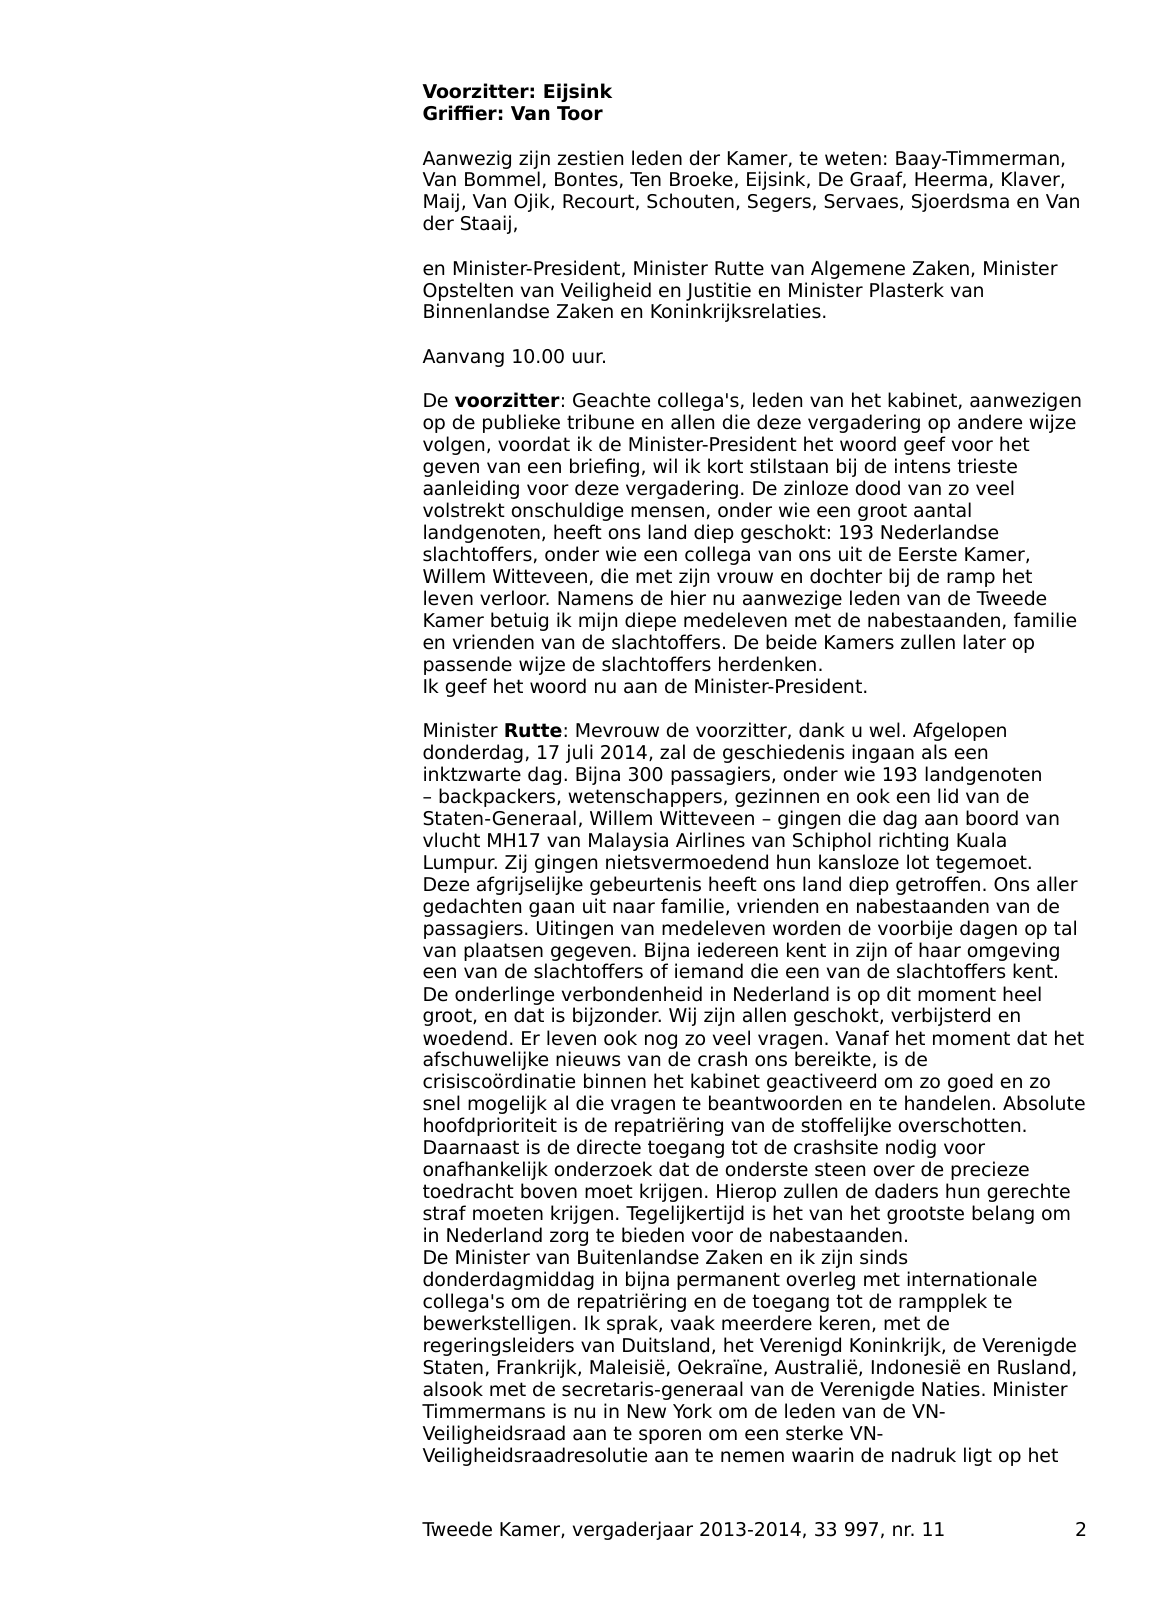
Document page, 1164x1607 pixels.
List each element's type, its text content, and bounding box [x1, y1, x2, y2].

text De Minister van Buitenlandse Zaken en ik zijn sinds donderdagmiddag in bijna permanent overleg met internationale collega's om de repatriëring en de toegang tot de rampplek te bewerkstelligen. Ik sprak, vaak meerdere keren, met de regeringsleiders van Duitsland, het Verenigd Koninkrijk, de Verenigde Staten, Frankrijk, Maleisië, Oekraïne, Australië, Indonesië en Rusland, alsook met de secretaris-generaal van de Verenigde Naties. Minister Timmermans is nu in New York om de leden van de VN-Veiligheidsraad aan te sporen om een sterke VN-Veiligheidsraadresolutie aan te nemen waarin de nadruk ligt op het [422, 1247, 1087, 1467]
text Aanvang 10.00 uur. [422, 346, 1087, 368]
text en Minister-President, Minister Rutte van Algemene Zaken, Minister Opstelten van Veiligheid en Justitie en Minister Plasterk van Binnenlandse Zaken en Koninkrijksrelaties. [422, 257, 1087, 323]
text Voorzitter: Eijsink [422, 81, 1087, 103]
text Minister Rutte: Mevrouw de voorzitter, dank u wel. Afgelopen donderdag, 17 juli 2014, zal de geschiedenis ingaan als een inktzwarte dag. Bijna 300 passagiers, onder wie 193 landgenoten – backpackers, wetenschappers, gezinnen en ook een lid van de Staten-Generaal, Willem Witteveen – gingen die dag aan boord van vlucht MH17 van Malaysia Airlines van Schiphol richting Kuala Lumpur. Zij gingen nietsvermoedend hun kansloze lot tegemoet. [422, 720, 1087, 873]
text De voorzitter: Geachte collega's, leden van het kabinet, aanwezigen op de publieke tribune en allen die deze vergadering op andere wijze volgen, voordat ik de Minister-President het woord geef voor het geven van een briefing, wil ik kort stilstaan bij de intens trieste aanleiding voor deze vergadering. De zinloze dood van zo veel volstrekt onschuldige mensen, onder wie een groot aantal landgenoten, heeft ons land diep geschokt: 193 Nederlandse slachtoffers, onder wie een collega van ons uit de Eerste Kamer, Willem Witteveen, die met zijn vrouw en dochter bij de ramp het leven verloor. Namens de hier nu aanwezige leden van de Tweede Kamer betuig ik mijn diepe medeleven met de nabestaanden, familie en vrienden van de slachtoffers. De beide Kamers zullen later op passende wijze de slachtoffers herdenken. [422, 390, 1087, 676]
text Aanwezig zijn zestien leden der Kamer, te weten: Baay-Timmerman, Van Bommel, Bontes, Ten Broeke, Eijsink, De Graaf, Heerma, Klaver, Maij, Van Ojik, Recourt, Schouten, Segers, Servaes, Sjoerdsma en Van der Staaij, [422, 147, 1087, 235]
text Ik geef het woord nu aan de Minister-President. [422, 676, 1087, 697]
text Deze afgrijselijke gebeurtenis heeft ons land diep getroffen. Ons aller gedachten gaan uit naar familie, vrienden en nabestaanden van de passagiers. Uitingen van medeleven worden de voorbije dagen op tal van plaatsen gegeven. Bijna iedereen kent in zijn of haar omgeving een van de slachtoffers of iemand die een van de slachtoffers kent. De onderlinge verbondenheid in Nederland is op dit moment heel groot, en dat is bijzonder. Wij zijn allen geschokt, verbijsterd en woedend. Er leven ook nog zo veel vragen. Vanaf het moment dat het afschuwelijke nieuws van de crash ons bereikte, is de crisiscoördinatie binnen het kabinet geactiveerd om zo goed en zo snel mogelijk al die vragen te beantwoorden en te handelen. Absolute hoofdprioriteit is de repatriëring van de stoffelijke overschotten. Daarnaast is de directe toegang tot de crashsite nodig voor onafhankelijk onderzoek dat de onderste steen over de precieze toedracht boven moet krijgen. Hierop zullen de daders hun gerechte straf moeten krijgen. Tegelijkertijd is het van het grootste belang om in Nederland zorg te bieden voor de nabestaanden. [422, 873, 1087, 1247]
text Griffier: Van Toor [422, 103, 1087, 125]
